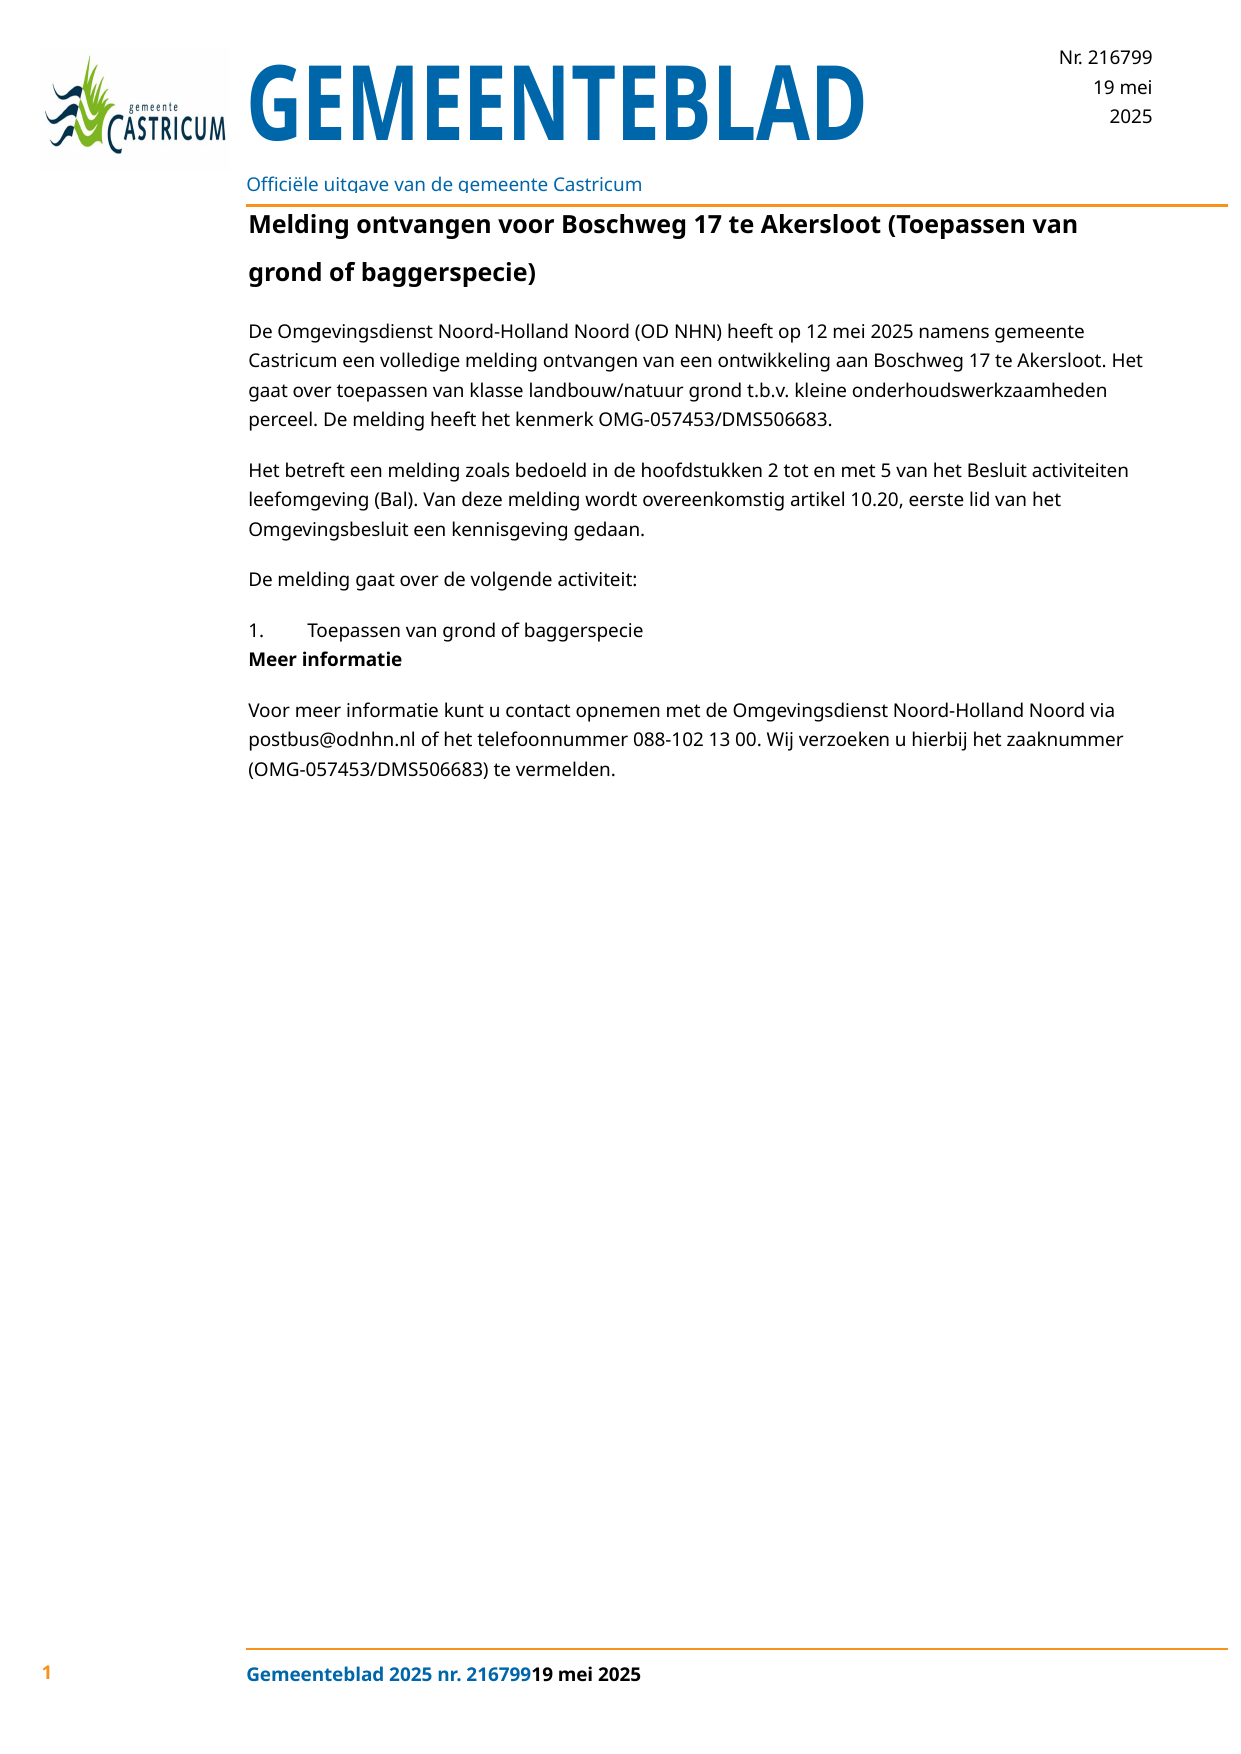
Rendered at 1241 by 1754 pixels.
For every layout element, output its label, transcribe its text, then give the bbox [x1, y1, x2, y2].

list Toepassen van grond of baggerspecie [248, 617, 1152, 643]
text De melding gaat over de volgende activiteit: [248, 567, 1152, 592]
text Melding ontvangen voor Boschweg 17 te Akersloot (Toepassen van grond of baggerspecie) [248, 207, 1152, 288]
text De Omgevingsdienst Noord-Holland Noord (OD NHN) heeft op 12 mei 2025 namens gemeente Castricum een volledige melding ontvangen van een ontwikkeling aan Boschweg 17 te Akersloot. Het gaat over toepassen van klasse landbouw/natuur grond t.b.v. kleine onderhoudswerkzaamheden perceel. De melding heeft het kenmerk OMG-057453/DMS506683. [248, 318, 1152, 432]
text Meer informatie [248, 647, 1152, 672]
text Voor meer informatie kunt u contact opnemen met de Omgevingsdienst Noord-Holland Noord via postbus@odnhn.nl of het telefoonnummer 088-102 13 00. Wij verzoeken u hierbij het zaaknummer (OMG-057453/DMS506683) te vermelden. [248, 697, 1152, 782]
picture [41, 47, 231, 172]
text Het betreft een melding zoals bedoeld in de hoofdstukken 2 tot en met 5 van het Besluit activiteiten leefomgeving (Bal). Van deze melding wordt overeenkomstig artikel 10.20, eerste lid van het Omgevingsbesluit een kennisgeving gedaan. [248, 457, 1152, 542]
